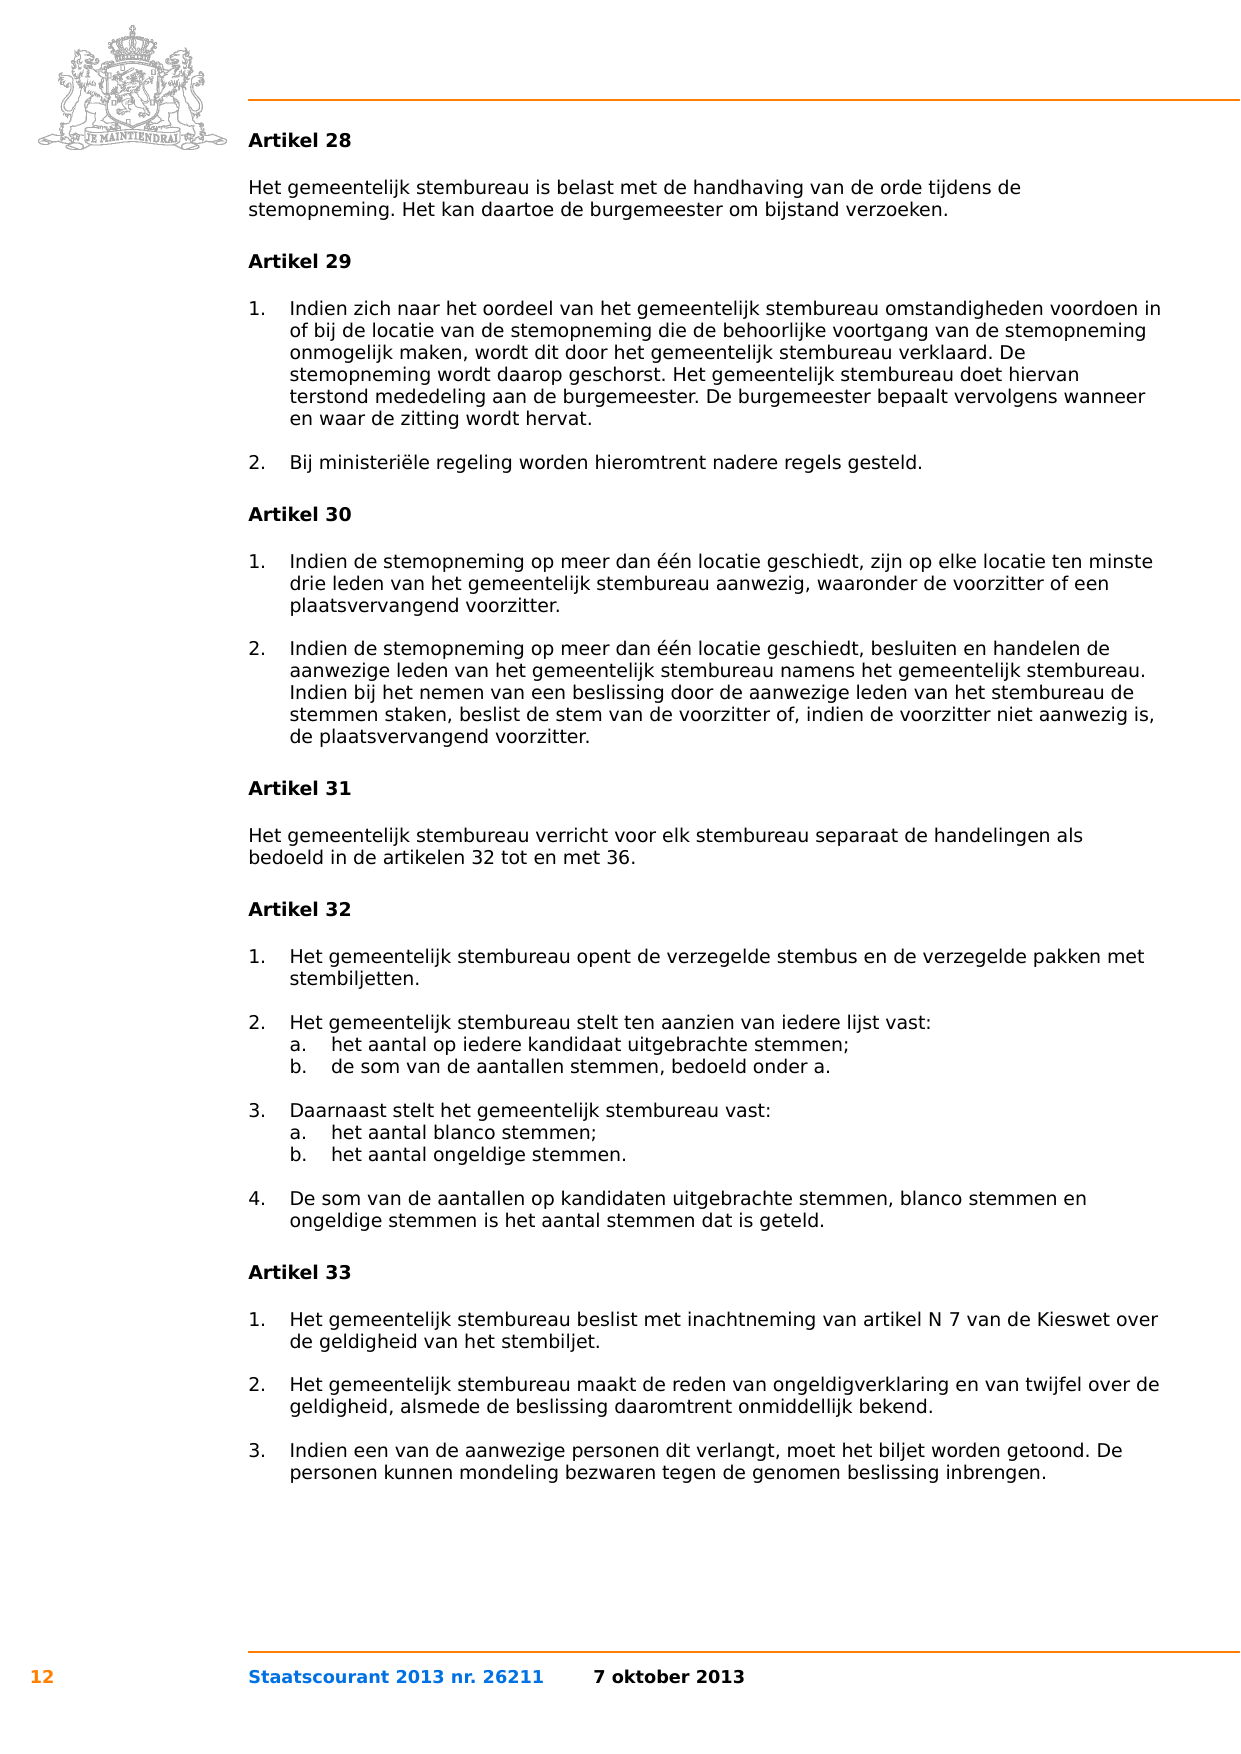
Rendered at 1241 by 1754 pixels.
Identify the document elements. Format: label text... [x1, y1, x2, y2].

text 1. Indien de stemopneming op meer dan één locatie geschiedt, zijn op elke locatie ten minste drie leden van het gemeentelijk stembureau aanwezig, waaronder de voorzitter of een plaatsvervangend voorzitter. [248, 551, 1163, 616]
subtitle Artikel 31 [248, 778, 1163, 800]
text a. het aantal op iedere kandidaat uitgebrachte stemmen; [289, 1034, 1163, 1056]
text 2. Indien de stemopneming op meer dan één locatie geschiedt, besluiten en handelen de aanwezige leden van het gemeentelijk stembureau namens het gemeentelijk stembureau. Indien bij het nemen van een beslissing door de aanwezige leden van het stembureau de stemmen staken, beslist de stem van de voorzitter of, indien de voorzitter niet aanwezig is, de plaatsvervangend voorzitter. [248, 638, 1163, 748]
subtitle Artikel 33 [248, 1262, 1163, 1283]
text Het gemeentelijk stembureau verricht voor elk stembureau separaat de handelingen als bedoeld in de artikelen 32 tot en met 36. [248, 825, 1163, 869]
subtitle Artikel 30 [248, 503, 1163, 526]
text b. het aantal ongeldige stemmen. [289, 1144, 1163, 1166]
text 3. Daarnaast stelt het gemeentelijk stembureau vast: [248, 1100, 1163, 1122]
text 1. Indien zich naar het oordeel van het gemeentelijk stembureau omstandigheden voordoen in of bij de locatie van de stemopneming die de behoorlijke voortgang van de stemopneming onmogelijk maken, wordt dit door het gemeentelijk stembureau verklaard. De stemopneming wordt daarop geschorst. Het gemeentelijk stembureau doet hiervan terstond mededeling aan de burgemeester. De burgemeester bepaalt vervolgens wanneer en waar de zitting wordt hervat. [248, 298, 1163, 430]
text b. de som van de aantallen stemmen, bedoeld onder a. [289, 1056, 1163, 1078]
text 2. Het gemeentelijk stembureau stelt ten aanzien van iedere lijst vast: [248, 1012, 1163, 1034]
text 2. Bij ministeriële regeling worden hieromtrent nadere regels gesteld. [248, 452, 1163, 473]
text 4. De som van de aantallen op kandidaten uitgebrachte stemmen, blanco stemmen en ongeldige stemmen is het aantal stemmen dat is geteld. [248, 1188, 1163, 1232]
text 1. Het gemeentelijk stembureau beslist met inachtneming van artikel N 7 van de Kieswet over de geldigheid van het stembiljet. [248, 1308, 1163, 1352]
text a. het aantal blanco stemmen; [289, 1122, 1163, 1144]
subtitle Artikel 32 [248, 899, 1163, 921]
subtitle Artikel 28 [248, 130, 1163, 152]
subtitle Artikel 29 [248, 251, 1163, 273]
text 1. Het gemeentelijk stembureau opent de verzegelde stembus en de verzegelde pakken met stembiljetten. [248, 946, 1163, 990]
text 2. Het gemeentelijk stembureau maakt de reden van ongeldigverklaring en van twijfel over de geldigheid, alsmede de beslissing daaromtrent onmiddellijk bekend. [248, 1374, 1163, 1418]
text Het gemeentelijk stembureau is belast met de handhaving van de orde tijdens de stemopneming. Het kan daartoe de burgemeester om bijstand verzoeken. [248, 177, 1163, 221]
text 3. Indien een van de aanwezige personen dit verlangt, moet het biljet worden getoond. De personen kunnen mondeling bezwaren tegen de genomen beslissing inbrengen. [248, 1440, 1163, 1484]
picture [38, 25, 227, 150]
